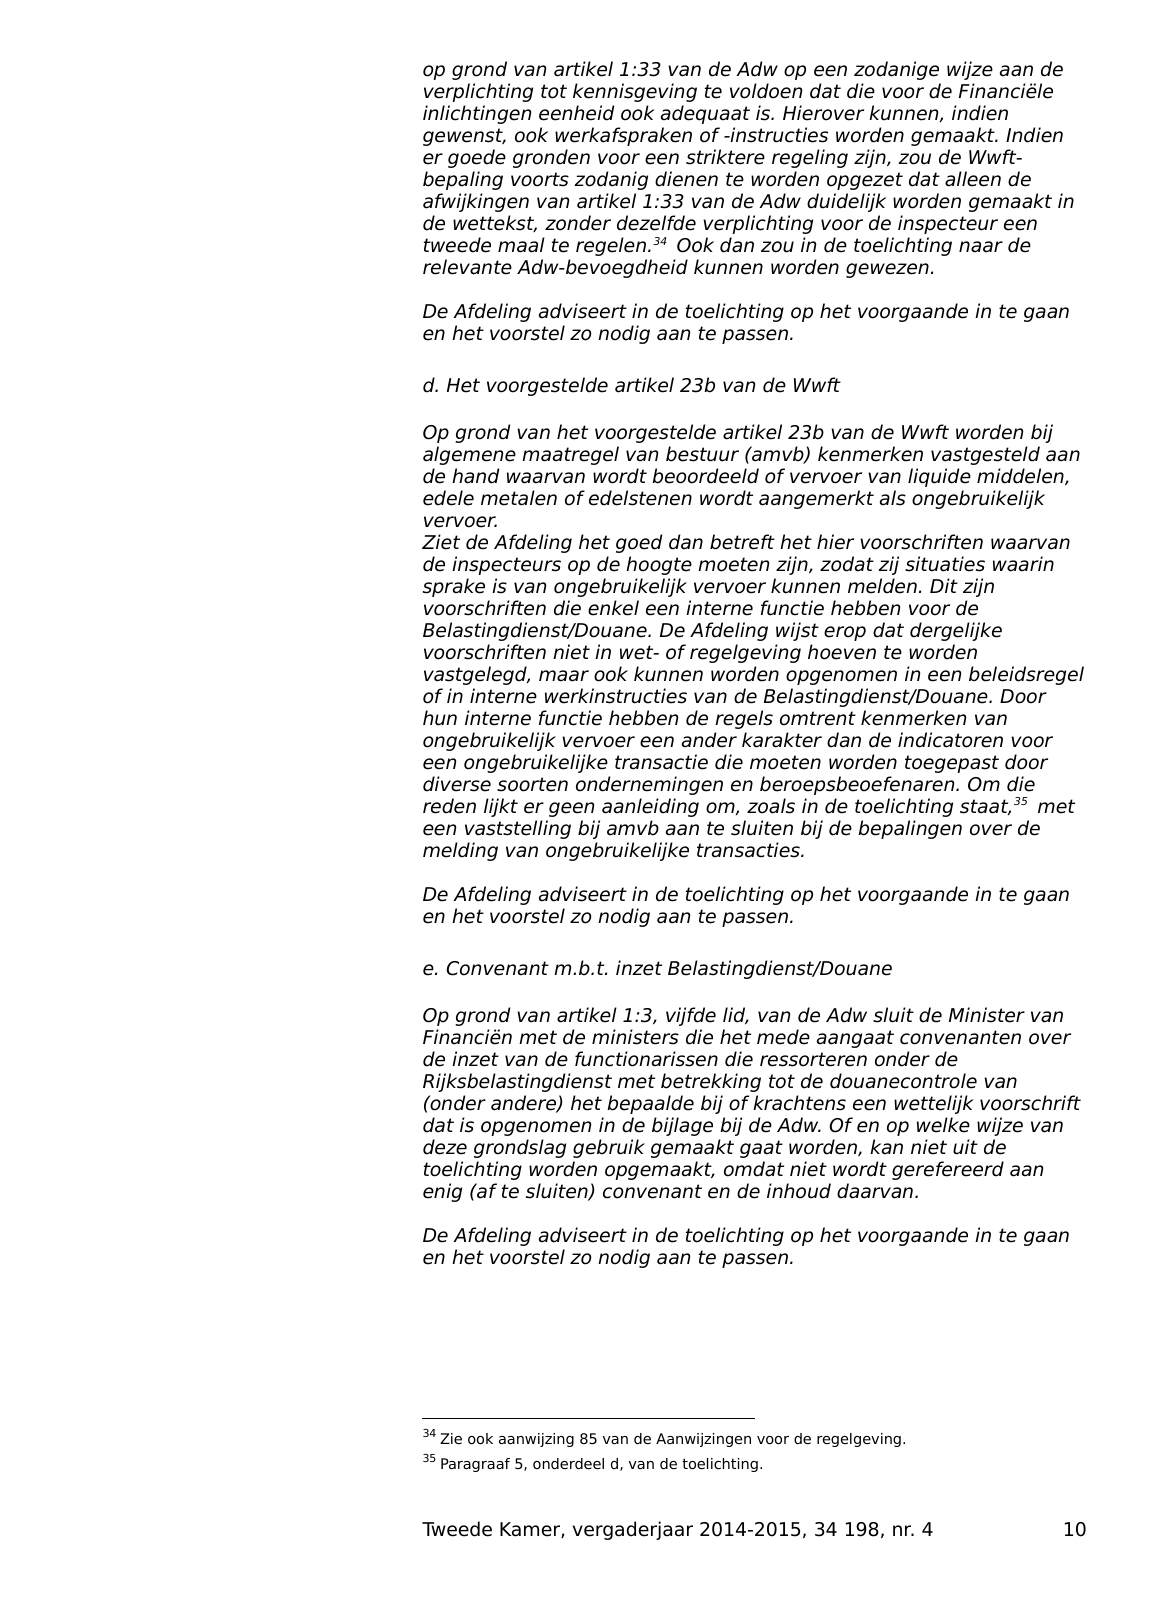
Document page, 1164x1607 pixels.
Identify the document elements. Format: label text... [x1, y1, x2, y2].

text op grond van artikel 1:33 van de Adw op een zodanige wijze aan de verplichting tot kennisgeving te voldoen dat die voor de Financiële inlichtingen eenheid ook adequaat is. Hierover kunnen, indien gewenst, ook werkafspraken of -instructies worden gemaakt. Indien er goede gronden voor een striktere regeling zijn, zou de Wwft-bepaling voorts zodanig dienen te worden opgezet dat alleen de afwijkingen van artikel 1:33 van de Adw duidelijk worden gemaakt in de wettekst, zonder dezelfde verplichting voor de inspecteur een tweede maal te regelen. Ook dan zou in de toelichting naar de relevante Adw-bevoegdheid kunnen worden gewezen. [422, 59, 1087, 279]
text De Afdeling adviseert in de toelichting op het voorgaande in te gaan en het voorstel zo nodig aan te passen. [422, 884, 1087, 928]
text De Afdeling adviseert in de toelichting op het voorgaande in te gaan en het voorstel zo nodig aan te passen. [422, 301, 1087, 345]
text Paragraaf 5, onderdeel d, van de toelichting. [422, 1452, 1087, 1474]
text Op grond van artikel 1:3, vijfde lid, van de Adw sluit de Minister van Financiën met de ministers die het mede aangaat convenanten over de inzet van de functionarissen die ressorteren onder de Rijksbelastingdienst met betrekking tot de douanecontrole van (onder andere) het bepaalde bij of krachtens een wettelijk voorschrift dat is opgenomen in de bijlage bij de Adw. Of en op welke wijze van deze grondslag gebruik gemaakt gaat worden, kan niet uit de toelichting worden opgemaakt, omdat niet wordt gerefereerd aan enig (af te sluiten) convenant en de inhoud daarvan. [422, 1005, 1087, 1202]
subtitle d. Het voorgestelde artikel 23b van de Wwft [422, 375, 1087, 397]
subtitle e. Convenant m.b.t. inzet Belastingdienst/Douane [422, 958, 1087, 980]
text Op grond van het voorgestelde artikel 23b van de Wwft worden bij algemene maatregel van bestuur (amvb) kenmerken vastgesteld aan de hand waarvan wordt beoordeeld of vervoer van liquide middelen, edele metalen of edelstenen wordt aangemerkt als ongebruikelijk vervoer. [422, 422, 1087, 532]
text Ziet de Afdeling het goed dan betreft het hier voorschriften waarvan de inspecteurs op de hoogte moeten zijn, zodat zij situaties waarin sprake is van ongebruikelijk vervoer kunnen melden. Dit zijn voorschriften die enkel een interne functie hebben voor de Belastingdienst/Douane. De Afdeling wijst erop dat dergelijke voorschriften niet in wet- of regelgeving hoeven te worden vastgelegd, maar ook kunnen worden opgenomen in een beleidsregel of in interne werkinstructies van de Belastingdienst/Douane. Door hun interne functie hebben de regels omtrent kenmerken van ongebruikelijk vervoer een ander karakter dan de indicatoren voor een ongebruikelijke transactie die moeten worden toegepast door diverse soorten ondernemingen en beroepsbeoefenaren. Om die reden lijkt er geen aanleiding om, zoals in de toelichting staat, met een vaststelling bij amvb aan te sluiten bij de bepalingen over de melding van ongebruikelijke transacties. [422, 532, 1087, 862]
text Zie ook aanwijzing 85 van de Aanwijzingen voor de regelgeving. [422, 1427, 1087, 1449]
text De Afdeling adviseert in de toelichting op het voorgaande in te gaan en het voorstel zo nodig aan te passen. [422, 1225, 1087, 1269]
